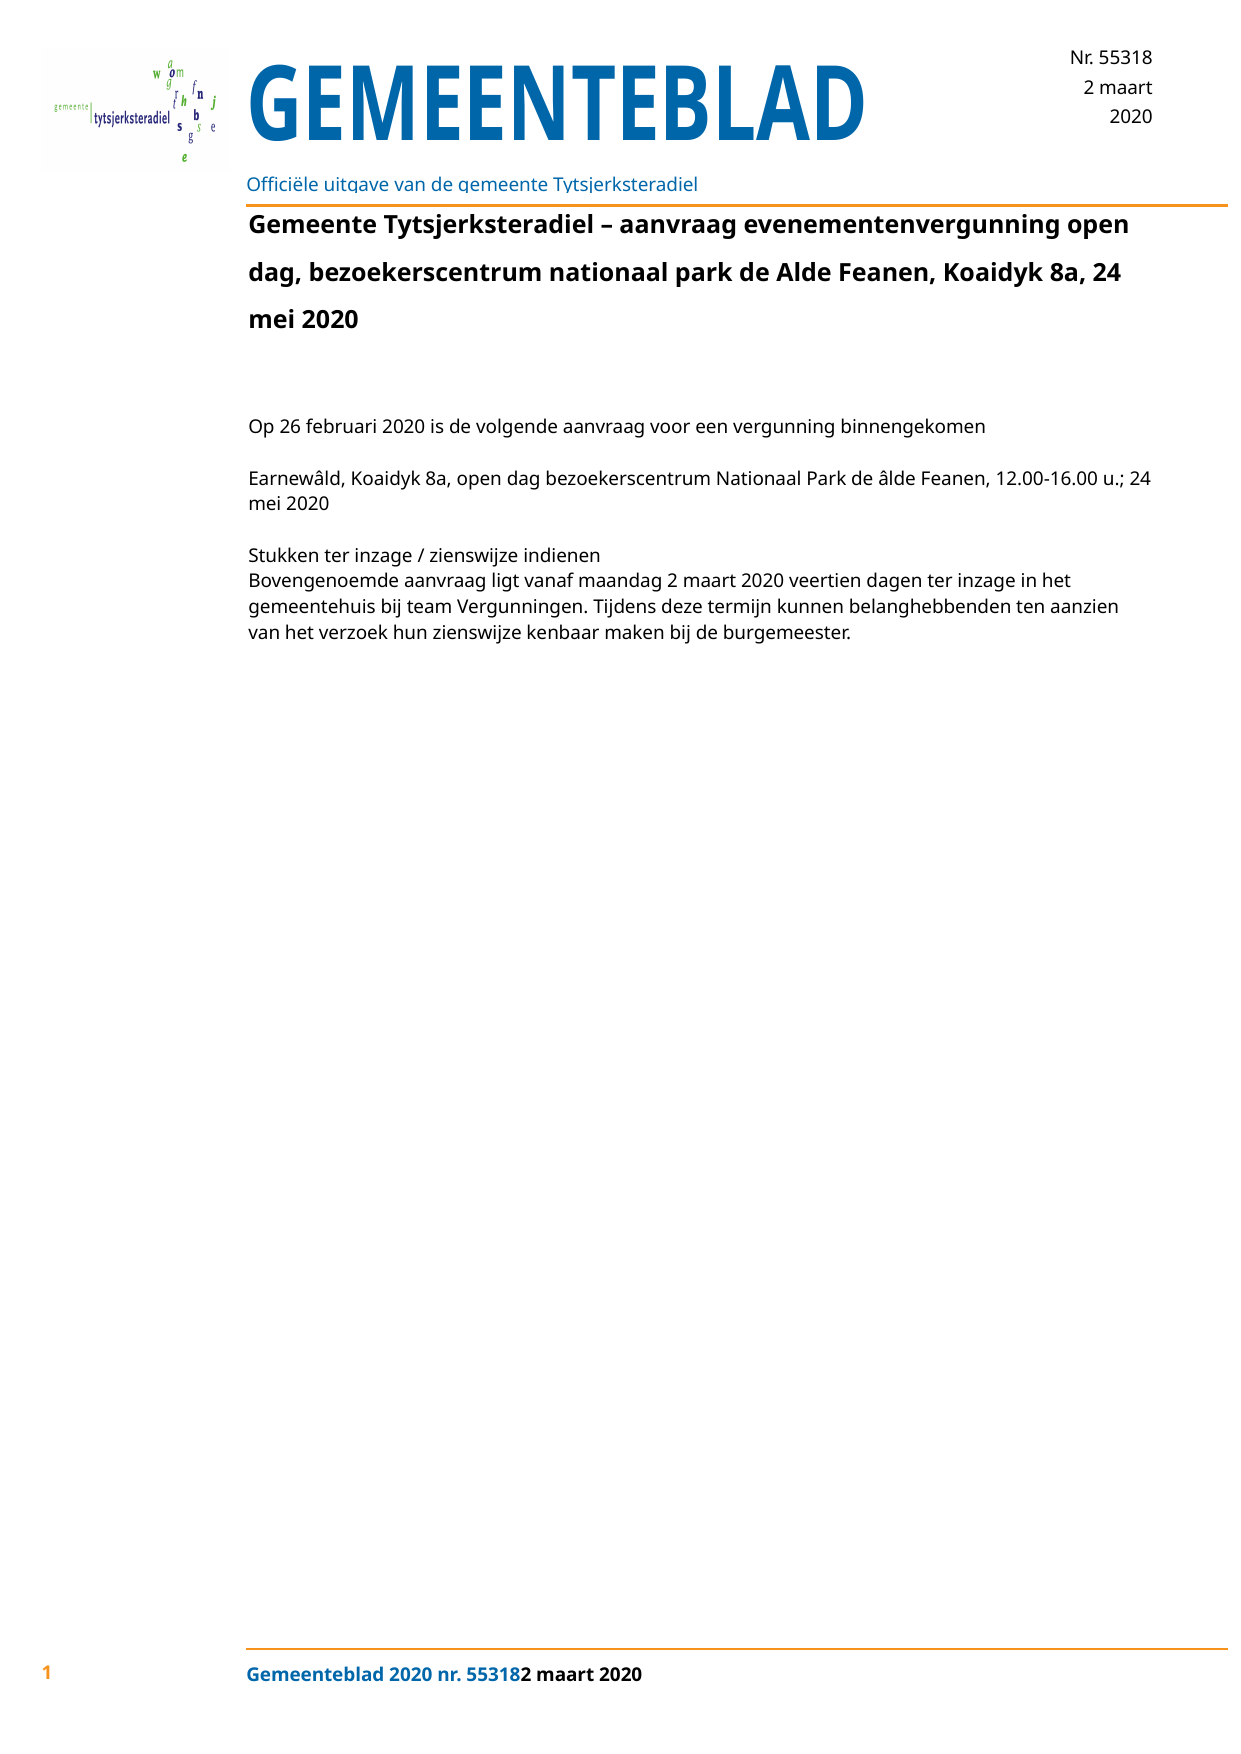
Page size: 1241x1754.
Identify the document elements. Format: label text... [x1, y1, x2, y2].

text Bovengenoemde aanvraag ligt vanaf maandag 2 maart 2020 veertien dagen ter inzage in het gemeentehuis bij team Vergunningen. Tijdens deze termijn kunnen belanghebbenden ten aanzien van het verzoek hun zienswijze kenbaar maken bij de burgemeester. [248, 568, 1152, 645]
text Stukken ter inzage / zienswijze indienen [248, 542, 1152, 568]
picture [41, 47, 231, 172]
text Op 26 februari 2020 is de volgende aanvraag voor een vergunning binnengekomen [248, 413, 1152, 439]
text Earnewâld, Koaidyk 8a, open dag bezoekerscentrum Nationaal Park de âlde Feanen, 12.00-16.00 u.; 24 mei 2020 [248, 465, 1152, 516]
text Gemeente Tytsjerksteradiel – aanvraag evenementenvergunning open dag, bezoekerscentrum nationaal park de Alde Feanen, Koaidyk 8a, 24 mei 2020 [248, 207, 1152, 336]
